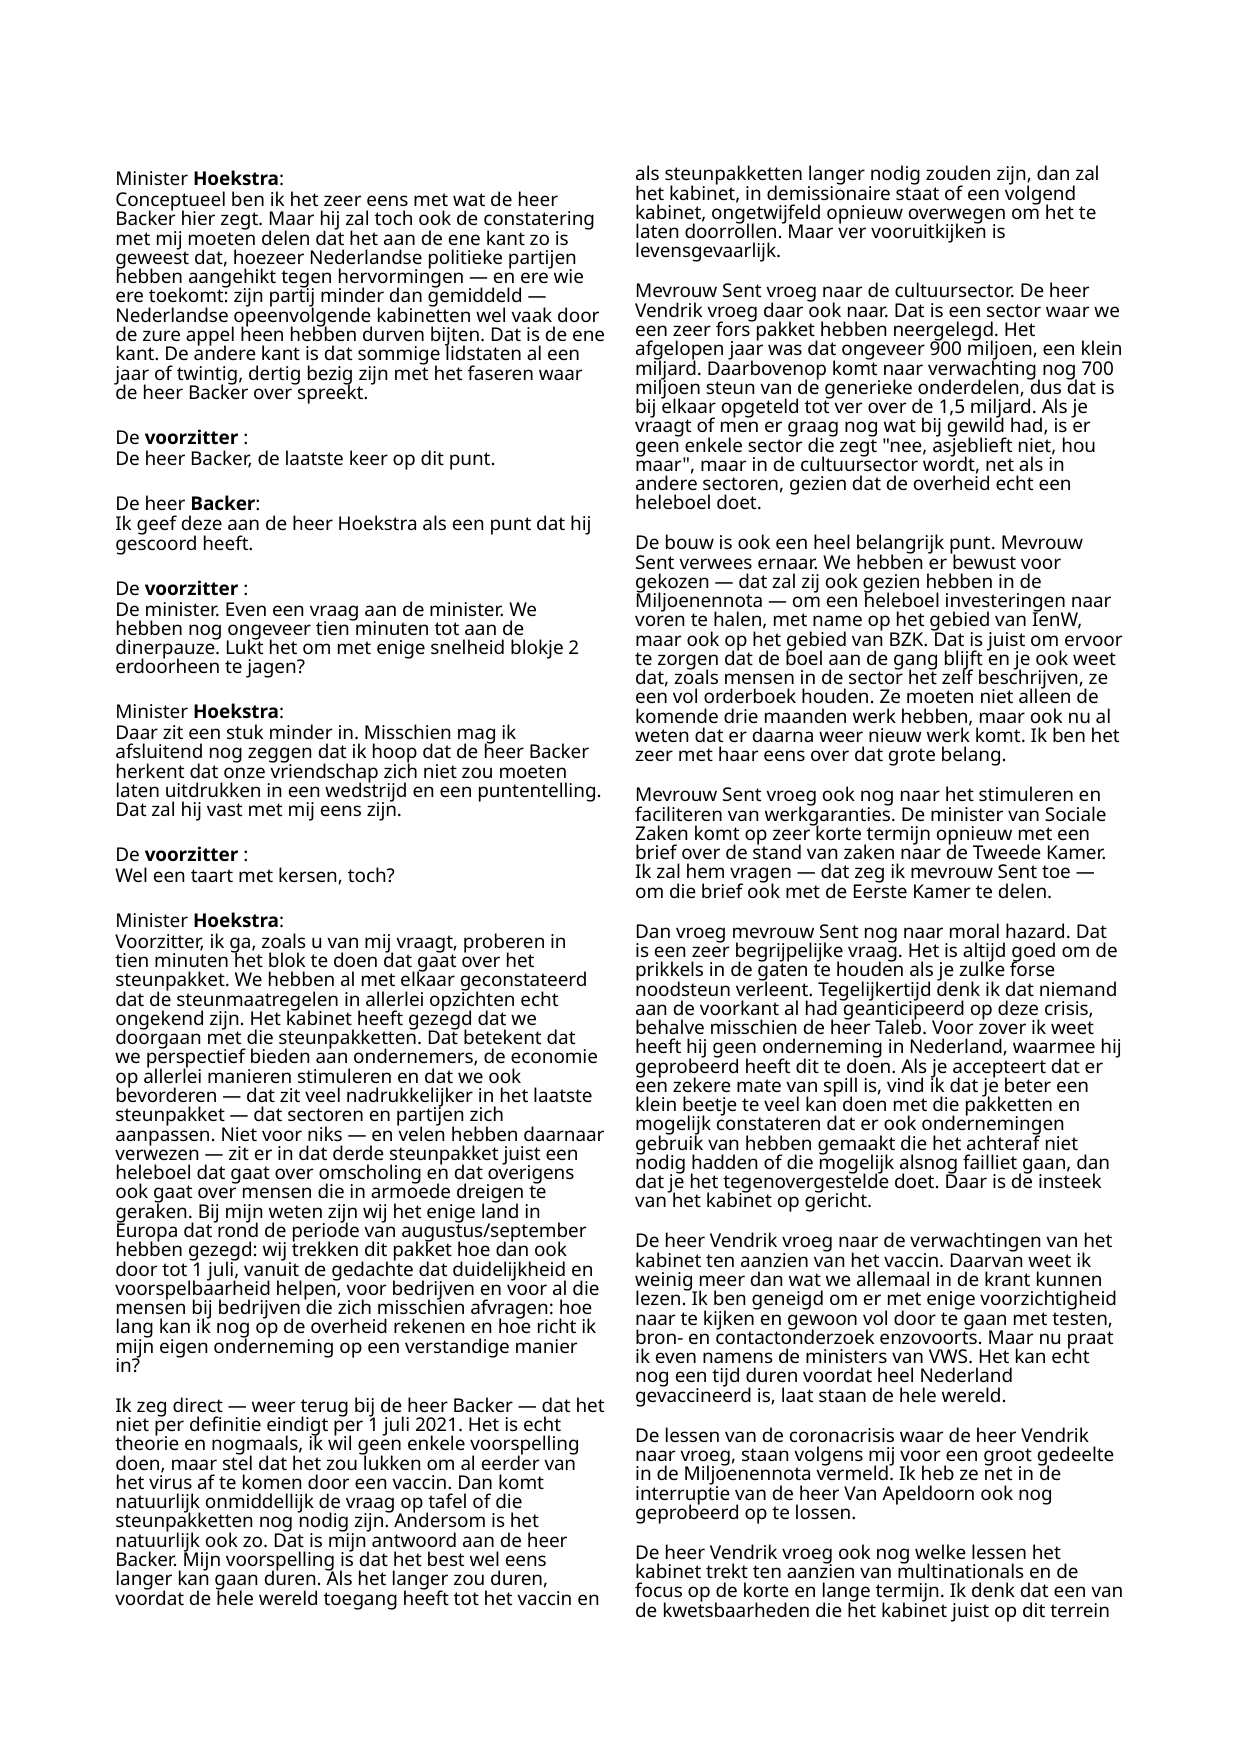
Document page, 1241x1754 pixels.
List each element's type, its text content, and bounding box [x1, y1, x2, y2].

text Minister Hoekstra: [115, 165, 605, 191]
text De voorzitter : [115, 575, 605, 601]
text De heer Vendrik vroeg naar de verwachtingen van het kabinet ten aanzien van het vaccin. Daarvan weet ik weinig meer dan wat we allemaal in de krant kunnen lezen. Ik ben geneigd om er met enige voorzichtigheid naar te kijken en gewoon vol door te gaan met testen, bron- en contactonderzoek enzovoorts. Maar nu praat ik even namens de ministers van VWS. Het kan echt nog een tijd duren voordat heel Nederland gevaccineerd is, laat staan de hele wereld. [635, 1232, 1125, 1406]
text Ik geef deze aan de heer Hoekstra als een punt dat hij gescoord heeft. [115, 515, 605, 554]
text Mevrouw Sent vroeg naar de cultuursector. De heer Vendrik vroeg daar ook naar. Dat is een sector waar we een zeer fors pakket hebben neergelegd. Het afgelopen jaar was dat ongeveer 900 miljoen, een klein miljard. Daarbovenop komt naar verwachting nog 700 miljoen steun van de generieke onderdelen, dus dat is bij elkaar opgeteld tot ver over de 1,5 miljard. Als je vraagt of men er graag nog wat bij gewild had, is er geen enkele sector die zegt "nee, asjeblieft niet, hou maar", maar in de cultuursector wordt, net als in andere sectoren, gezien dat de overheid echt een heleboel doet. [635, 282, 1125, 514]
text Mevrouw Sent vroeg ook nog naar het stimuleren en faciliteren van werkgaranties. De minister van Sociale Zaken komt op zeer korte termijn opnieuw met een brief over de stand van zaken naar de Tweede Kamer. Ik zal hem vragen — dat zeg ik mevrouw Sent toe — om die brief ook met de Eerste Kamer te delen. [635, 786, 1125, 902]
text De heer Backer: [115, 490, 605, 515]
text Conceptueel ben ik het zeer eens met wat de heer Backer hier zegt. Maar hij zal toch ook de constatering met mij moeten delen dat het aan de ene kant zo is geweest dat, hoezeer Nederlandse politieke partijen hebben aangehikt tegen hervormingen — en ere wie ere toekomt: zijn partij minder dan gemiddeld — Nederlandse opeenvolgende kabinetten wel vaak door de zure appel heen hebben durven bijten. Dat is de ene kant. De andere kant is dat sommige lidstaten al een jaar of twintig, dertig bezig zijn met het faseren waar de heer Backer over spreekt. [115, 191, 605, 403]
text Dan vroeg mevrouw Sent nog naar moral hazard. Dat is een zeer begrijpelijke vraag. Het is altijd goed om de prikkels in de gaten te houden als je zulke forse noodsteun verleent. Tegelijkertijd denk ik dat niemand aan de voorkant al had geanticipeerd op deze crisis, behalve misschien de heer Taleb. Voor zover ik weet heeft hij geen onderneming in Nederland, waarmee hij geprobeerd heeft dit te doen. Als je accepteert dat er een zekere mate van spill is, vind ik dat je beter een klein beetje te veel kan doen met die pakketten en mogelijk constateren dat er ook ondernemingen gebruik van hebben gemaakt die het achteraf niet nodig hadden of die mogelijk alsnog failliet gaan, dan dat je het tegenovergestelde doet. Daar is de insteek van het kabinet op gericht. [635, 923, 1125, 1212]
text De lessen van de coronacrisis waar de heer Vendrik naar vroeg, staan volgens mij voor een groot gedeelte in de Miljoenennota vermeld. Ik heb ze net in de interruptie van de heer Van Apeldoorn ook nog geprobeerd op te lossen. [635, 1427, 1125, 1523]
text Daar zit een stuk minder in. Misschien mag ik afsluitend nog zeggen dat ik hoop dat de heer Backer herkent dat onze vriendschap zich niet zou moeten laten uitdrukken in een wedstrijd en een puntentelling. Dat zal hij vast met mij eens zijn. [115, 724, 605, 821]
text Minister Hoekstra: [115, 698, 605, 724]
text De voorzitter : [115, 424, 605, 449]
text als steunpakketten langer nodig zouden zijn, dan zal het kabinet, in demissionaire staat of een volgend kabinet, ongetwijfeld opnieuw overwegen om het te laten doorrollen. Maar ver vooruitkijken is levensgevaarlijk. [635, 165, 1125, 262]
text Minister Hoekstra: [115, 907, 605, 933]
text Wel een taart met kersen, toch? [115, 867, 605, 886]
text De minister. Even een vraag aan de minister. We hebben nog ongeveer tien minuten tot aan de dinerpauze. Lukt het om met enige snelheid blokje 2 erdoorheen te jagen? [115, 601, 605, 678]
text De bouw is ook een heel belangrijk punt. Mevrouw Sent verwees ernaar. We hebben er bewust voor gekozen — dat zal zij ook gezien hebben in de Miljoenennota — om een heleboel investeringen naar voren te halen, met name op het gebied van IenW, maar ook op het gebied van BZK. Dat is juist om ervoor te zorgen dat de boel aan de gang blijft en je ook weet dat, zoals mensen in de sector het zelf beschrijven, ze een vol orderboek houden. Ze moeten niet alleen de komende drie maanden werk hebben, maar ook nu al weten dat er daarna weer nieuw werk komt. Ik ben het zeer met haar eens over dat grote belang. [635, 534, 1125, 766]
text De voorzitter : [115, 841, 605, 867]
text De heer Backer, de laatste keer op dit punt. [115, 449, 605, 469]
text Voorzitter, ik ga, zoals u van mij vraagt, proberen in tien minuten het blok te doen dat gaat over het steunpakket. We hebben al met elkaar geconstateerd dat de steunmaatregelen in allerlei opzichten echt ongekend zijn. Het kabinet heeft gezegd dat we doorgaan met die steunpakketten. Dat betekent dat we perspectief bieden aan ondernemers, de economie op allerlei manieren stimuleren en dat we ook bevorderen — dat zit veel nadrukkelijker in het laatste steunpakket — dat sectoren en partijen zich aanpassen. Niet voor niks — en velen hebben daarnaar verwezen — zit er in dat derde steunpakket juist een heleboel dat gaat over omscholing en dat overigens ook gaat over mensen die in armoede dreigen te geraken. Bij mijn weten zijn wij het enige land in Europa dat rond de periode van augustus/september hebben gezegd: wij trekken dit pakket hoe dan ook door tot 1 juli, vanuit de gedachte dat duidelijkheid en voorspelbaarheid helpen, voor bedrijven en voor al die mensen bij bedrijven die zich misschien afvragen: hoe lang kan ik nog op de overheid rekenen en hoe richt ik mijn eigen onderneming op een verstandige manier in? [115, 933, 605, 1376]
text Ik zeg direct — weer terug bij de heer Backer — dat het niet per definitie eindigt per 1 juli 2021. Het is echt theorie en nogmaals, ik wil geen enkele voorspelling doen, maar stel dat het zou lukken om al eerder van het virus af te komen door een vaccin. Dan komt natuurlijk onmiddellijk de vraag op tafel of die steunpakketten nog nodig zijn. Andersom is het natuurlijk ook zo. Dat is mijn antwoord aan de heer Backer. Mijn voorspelling is dat het best wel eens langer kan gaan duren. Als het langer zou duren, voordat de hele wereld toegang heeft tot het vaccin en [115, 1397, 605, 1609]
text De heer Vendrik vroeg ook nog welke lessen het kabinet trekt ten aanzien van multinationals en de focus op de korte en lange termijn. Ik denk dat een van de kwetsbaarheden die het kabinet juist op dit terrein [635, 1544, 1125, 1621]
